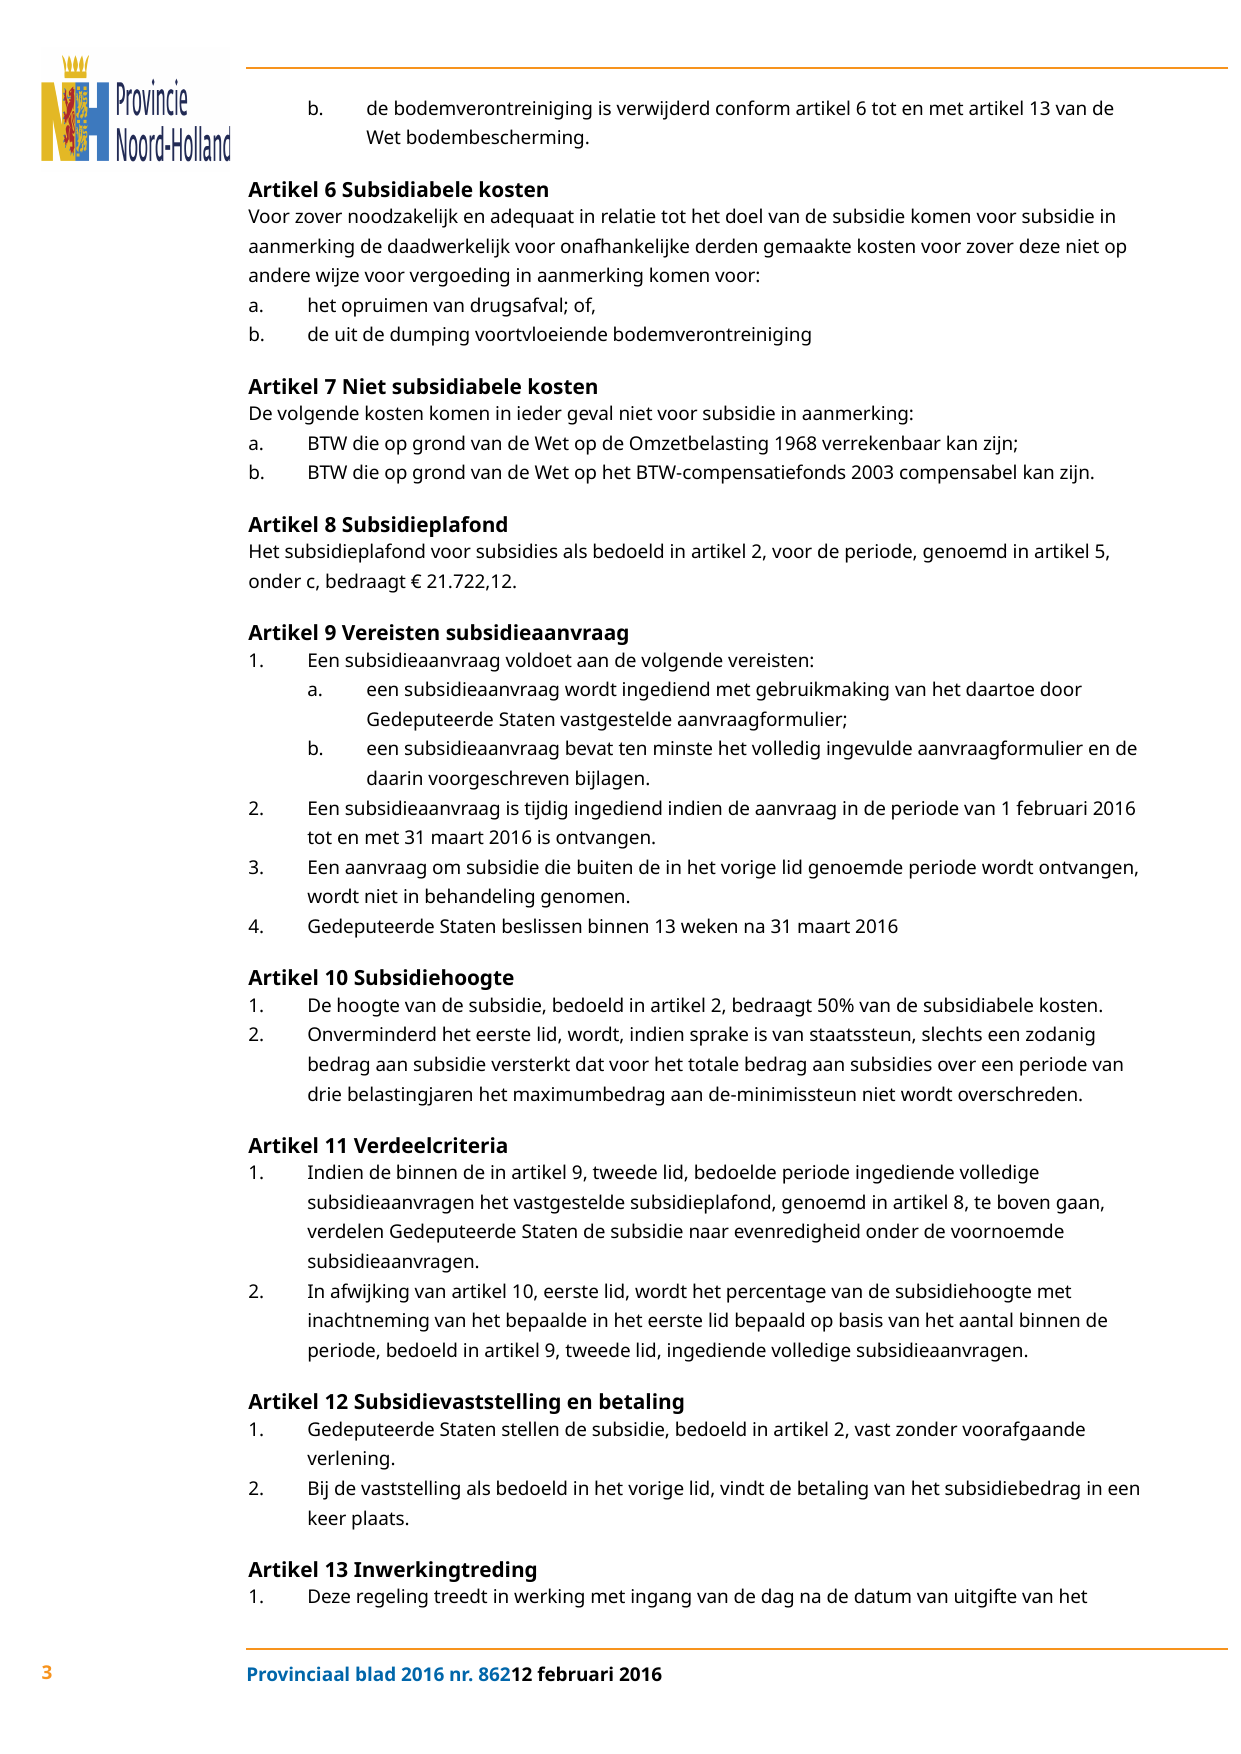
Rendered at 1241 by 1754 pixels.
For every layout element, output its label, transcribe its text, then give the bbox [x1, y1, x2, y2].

list de uit de dumping voortvloeiende bodemverontreiniging [248, 322, 1152, 347]
list Onverminderd het eerste lid, wordt, indien sprake is van staatssteun, slechts een zodanig bedrag aan subsidie versterkt dat voor het totale bedrag aan subsidies over een periode van drie belastingjaren het maximumbedrag aan de-minimissteun niet wordt overschreden. [248, 1022, 1152, 1106]
list Een aanvraag om subsidie die buiten de in het vorige lid genoemde periode wordt ontvangen, wordt niet in behandeling genomen. [248, 854, 1152, 909]
text Voor zover noodzakelijk en adequaat in relatie tot het doel van de subsidie komen voor subsidie in aanmerking de daadwerkelijk voor onafhankelijke derden gemaakte kosten voor zover deze niet op andere wijze voor vergoeding in aanmerking komen voor: [248, 203, 1152, 288]
text Artikel 9 Vereisten subsidieaanvraag [248, 618, 1152, 647]
text Artikel 6 Subsidiabele kosten [248, 175, 1152, 203]
list In afwijking van artikel 10, eerste lid, wordt het percentage van de subsidiehoogte met inachtneming van het bepaalde in het eerste lid bepaald op basis van het aantal binnen de periode, bedoeld in artikel 9, tweede lid, ingediende volledige subsidieaanvragen. [248, 1278, 1152, 1363]
list een subsidieaanvraag bevat ten minste het volledig ingevulde aanvraagformulier en de daarin voorgeschreven bijlagen. [307, 736, 1152, 791]
text Artikel 7 Niet subsidiabele kosten [248, 372, 1152, 400]
text Het subsidieplafond voor subsidies als bedoeld in artikel 2, voor de periode, genoemd in artikel 5, onder c, bedraagt € 21.722,12. [248, 538, 1152, 594]
text Artikel 11 Verdeelcriteria [248, 1131, 1152, 1159]
list de bodemverontreiniging is verwijderd conform artikel 6 tot en met artikel 13 van de Wet bodembescherming. [307, 95, 1152, 150]
text Artikel 13 Inwerkingtreding [248, 1555, 1152, 1583]
list BTW die op grond van de Wet op het BTW-compensatiefonds 2003 compensabel kan zijn. [248, 459, 1152, 485]
list Gedeputeerde Staten stellen de subsidie, bedoeld in artikel 2, vast zonder voorafgaande verlening. [248, 1416, 1152, 1471]
list het opruimen van drugsafval; of, [248, 292, 1152, 318]
text Artikel 10 Subsidiehoogte [248, 963, 1152, 992]
list Deze regeling treedt in werking met ingang van de dag na de datum van uitgifte van het [248, 1583, 1152, 1609]
text De volgende kosten komen in ieder geval niet voor subsidie in aanmerking: [248, 400, 1152, 426]
list Een subsidieaanvraag is tijdig ingediend indien de aanvraag in de periode van 1 februari 2016 tot en met 31 maart 2016 is ontvangen. [248, 795, 1152, 850]
list Gedeputeerde Staten beslissen binnen 13 weken na 31 maart 2016 [248, 913, 1152, 939]
text Artikel 12 Subsidievaststelling en betaling [248, 1387, 1152, 1416]
list Bij de vaststelling als bedoeld in het vorige lid, vindt de betaling van het subsidiebedrag in een keer plaats. [248, 1475, 1152, 1530]
list BTW die op grond van de Wet op de Omzetbelasting 1968 verrekenbaar kan zijn; [248, 430, 1152, 456]
picture [41, 47, 231, 172]
list een subsidieaanvraag wordt ingediend met gebruikmaking van het daartoe door Gedeputeerde Staten vastgestelde aanvraagformulier; [307, 676, 1152, 732]
list Indien de binnen de in artikel 9, tweede lid, bedoelde periode ingediende volledige subsidieaanvragen het vastgestelde subsidieplafond, genoemd in artikel 8, te boven gaan, verdelen Gedeputeerde Staten de subsidie naar evenredigheid onder de voornoemde subsidieaanvragen. [248, 1159, 1152, 1274]
list Een subsidieaanvraag voldoet aan de volgende vereisten: [248, 647, 1152, 673]
text Artikel 8 Subsidieplafond [248, 510, 1152, 538]
list De hoogte van de subsidie, bedoeld in artikel 2, bedraagt 50% van de subsidiabele kosten. [248, 992, 1152, 1018]
